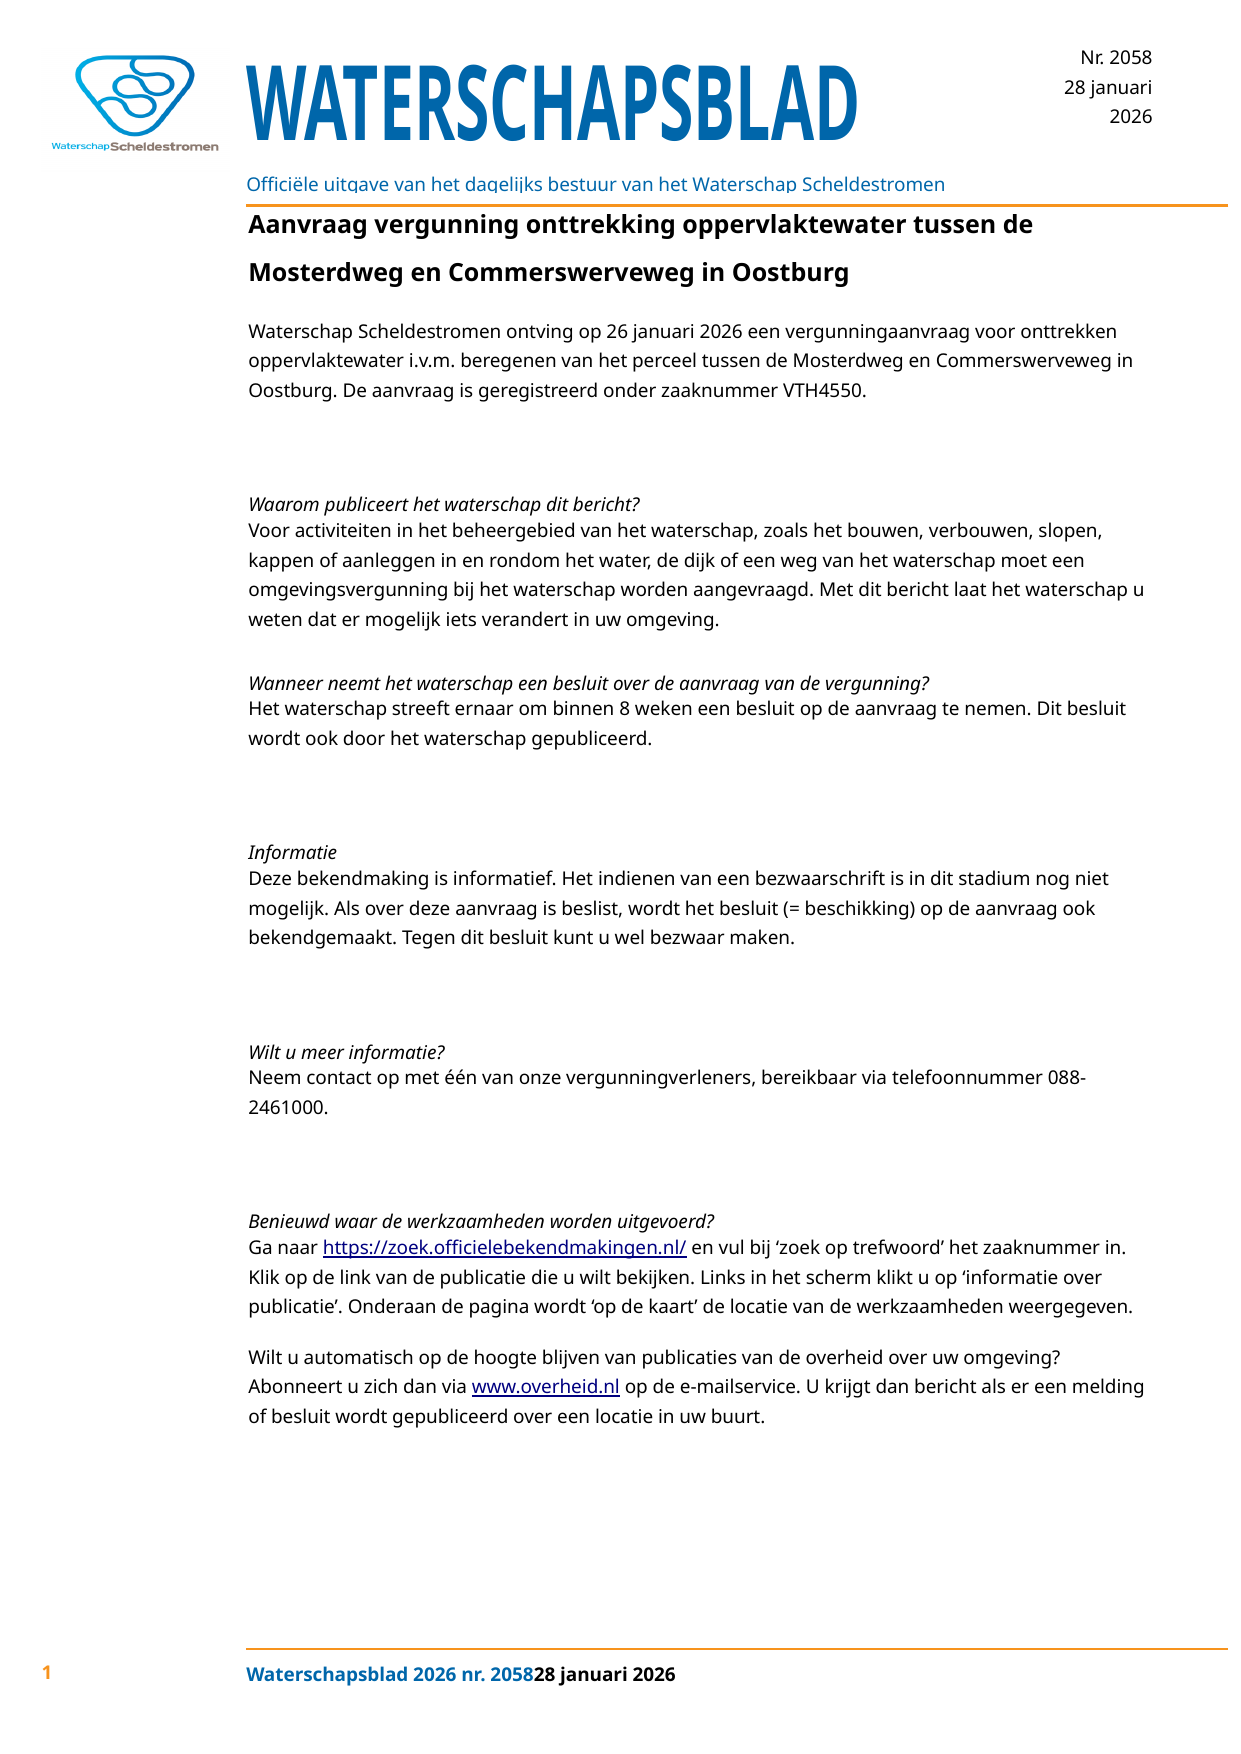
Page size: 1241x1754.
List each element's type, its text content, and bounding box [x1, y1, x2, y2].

text Ga naar https://zoek.officielebekendmakingen.nl/ en vul bij ‘zoek op trefwoord’ het zaaknummer in. Klik op de link van de publicatie die u wilt bekijken. Links in het scherm klikt u op ‘informatie over publicatie’. Onderaan de pagina wordt ‘op de kaart’ de locatie van de werkzaamheden weergegeven. [248, 1234, 1152, 1319]
text Informatie [248, 839, 1152, 865]
text Wanneer neemt het waterschap een besluit over de aanvraag van de vergunning? [248, 670, 1152, 696]
text Wilt u meer informatie? [248, 1039, 1152, 1064]
text Waterschap Scheldestromen ontving op 26 januari 2026 een vergunningaanvraag voor onttrekken oppervlaktewater i.v.m. beregenen van het perceel tussen de Mosterdweg en Commerswerveweg in Oostburg. De aanvraag is geregistreerd onder zaaknummer VTH4550. [248, 318, 1152, 403]
text Benieuwd waar de werkzaamheden worden uitgevoerd? [248, 1208, 1152, 1234]
text Deze bekendmaking is informatief. Het indienen van een bezwaarschrift is in dit stadium nog niet mogelijk. Als over deze aanvraag is beslist, wordt het besluit (= beschikking) op de aanvraag ook bekendgemaakt. Tegen dit besluit kunt u wel bezwaar maken. [248, 865, 1152, 950]
text Voor activiteiten in het beheergebied van het waterschap, zoals het bouwen, verbouwen, slopen, kappen of aanleggen in en rondom het water, de dijk of een weg van het waterschap moet een omgevingsvergunning bij het waterschap worden aangevraagd. Met dit bericht laat het waterschap u weten dat er mogelijk iets verandert in uw omgeving. [248, 517, 1152, 632]
picture [41, 47, 231, 172]
text Waarom publiceert het waterschap dit bericht? [248, 491, 1152, 517]
text Neem contact op met één van onze vergunningverleners, bereikbaar via telefoonnummer 088-2461000. [248, 1064, 1152, 1120]
text Het waterschap streeft ernaar om binnen 8 weken een besluit op de aanvraag te nemen. Dit besluit wordt ook door het waterschap gepubliceerd. [248, 696, 1152, 751]
text Aanvraag vergunning onttrekking oppervlaktewater tussen de Mosterdweg en Commerswerveweg in Oostburg [248, 207, 1152, 288]
text Wilt u automatisch op de hoogte blijven van publicaties van de overheid over uw omgeving? Abonneert u zich dan via www.overheid.nl op de e-mailservice. U krijgt dan bericht als er een melding of besluit wordt gepubliceerd over een locatie in uw buurt. [248, 1344, 1152, 1429]
